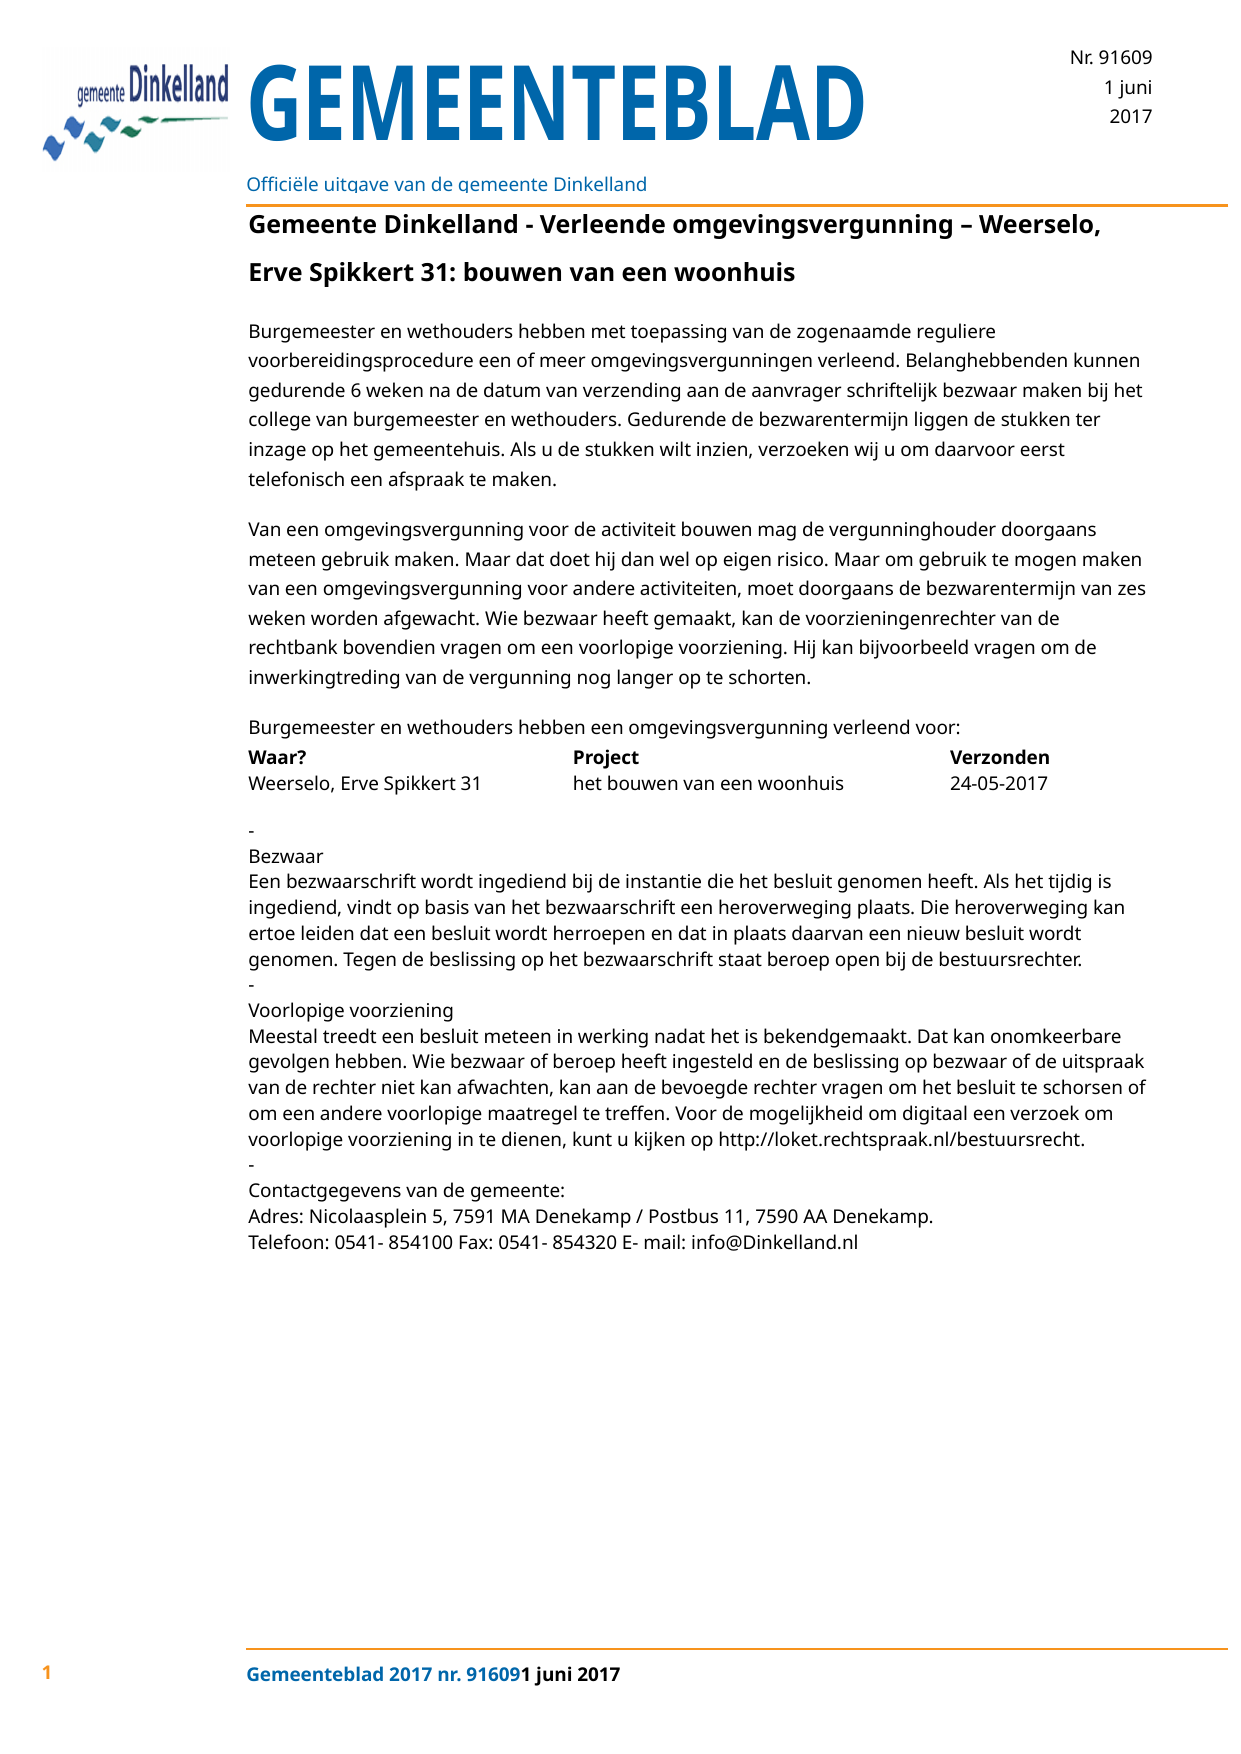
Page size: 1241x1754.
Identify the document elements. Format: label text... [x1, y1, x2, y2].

text Een bezwaarschrift wordt ingediend bij de instantie die het besluit genomen heeft. Als het tijdig is ingediend, vindt op basis van het bezwaarschrift een heroverweging plaats. Die heroverweging kan ertoe leiden dat een besluit wordt herroepen en dat in plaats daarvan een nieuw besluit wordt genomen. Tegen de beslissing op het bezwaarschrift staat beroep open bij de bestuursrechter. [248, 869, 1152, 972]
table_header Waar? [248, 744, 573, 770]
text Contactgegevens van de gemeente: [248, 1177, 1152, 1203]
text Adres: Nicolaasplein 5, 7591 MA Denekamp / Postbus 11, 7590 AA Denekamp. [248, 1203, 1152, 1229]
text Telefoon: 0541- 854100 Fax: 0541- 854320 E- mail: info@Dinkelland.nl [248, 1229, 1152, 1254]
text - [248, 972, 1152, 997]
table_header Verzonden [950, 744, 1152, 770]
table_cell het bouwen van een woonhuis [573, 770, 950, 796]
table_cell Weerselo, Erve Spikkert 31 [248, 770, 573, 796]
text - [248, 1152, 1152, 1177]
table_header Project [573, 744, 950, 770]
text Van een omgevingsvergunning voor de activiteit bouwen mag de vergunninghouder doorgaans meteen gebruik maken. Maar dat doet hij dan wel op eigen risico. Maar om gebruik te mogen maken van een omgevingsvergunning voor andere activiteiten, moet doorgaans de bezwarentermijn van zes weken worden afgewacht. Wie bezwaar heeft gemaakt, kan de voorzieningenrechter van de rechtbank bovendien vragen om een voorlopige voorziening. Hij kan bijvoorbeeld vragen om de inwerkingtreding van de vergunning nog langer op te schorten. [248, 516, 1152, 690]
text Burgemeester en wethouders hebben een omgevingsvergunning verleend voor: [248, 714, 1152, 740]
text Voorlopige voorziening [248, 997, 1152, 1023]
text Burgemeester en wethouders hebben met toepassing van de zogenaamde reguliere voorbereidingsprocedure een of meer omgevingsvergunningen verleend. Belanghebbenden kunnen gedurende 6 weken na de datum van verzending aan de aanvrager schriftelijk bezwaar maken bij het college van burgemeester en wethouders. Gedurende de bezwarentermijn liggen de stukken ter inzage op het gemeentehuis. Als u de stukken wilt inzien, verzoeken wij u om daarvoor eerst telefonisch een afspraak te maken. [248, 318, 1152, 492]
text - [248, 817, 1152, 843]
text Meestal treedt een besluit meteen in werking nadat het is bekendgemaakt. Dat kan onomkeerbare gevolgen hebben. Wie bezwaar of beroep heeft ingesteld en de beslissing op bezwaar of de uitspraak van de rechter niet kan afwachten, kan aan de bevoegde rechter vragen om het besluit te schorsen of om een andere voorlopige maatregel te treffen. Voor de mogelijkheid om digitaal een verzoek om voorlopige voorziening in te dienen, kunt u kijken op http://loket.rechtspraak.nl/bestuursrecht. [248, 1023, 1152, 1152]
picture [41, 47, 231, 172]
text Gemeente Dinkelland - Verleende omgevingsvergunning – Weerselo, Erve Spikkert 31: bouwen van een woonhuis [248, 207, 1152, 288]
table_cell 24-05-2017 [950, 770, 1152, 796]
text Bezwaar [248, 843, 1152, 869]
